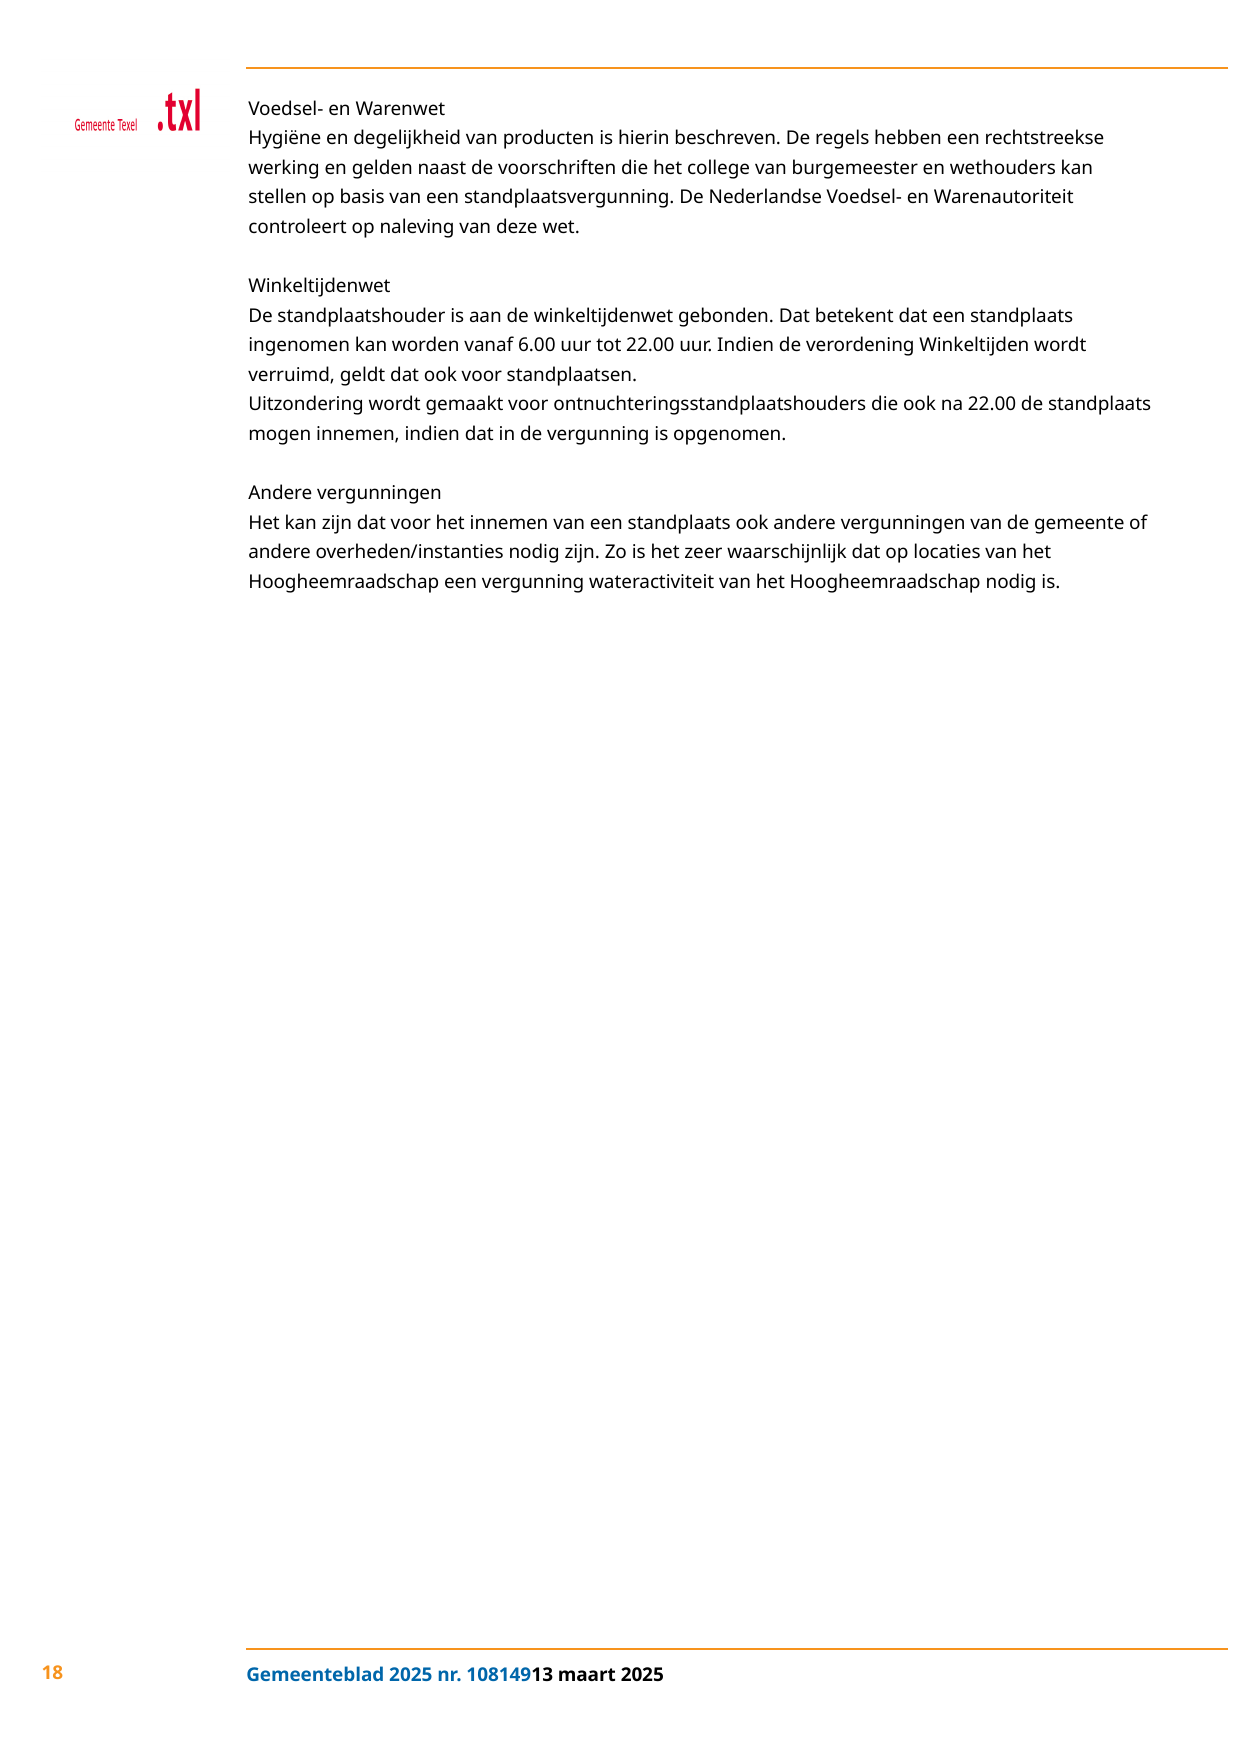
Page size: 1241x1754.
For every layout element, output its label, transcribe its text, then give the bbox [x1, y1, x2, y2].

text Het kan zijn dat voor het innemen van een standplaats ook andere vergunningen van de gemeente of andere overheden/instanties nodig zijn. Zo is het zeer waarschijnlijk dat op locaties van het Hoogheemraadschap een vergunning wateractiviteit van het Hoogheemraadschap nodig is. [248, 509, 1152, 594]
picture [41, 47, 231, 172]
text De standplaatshouder is aan de winkeltijdenwet gebonden. Dat betekent dat een standplaats ingenomen kan worden vanaf 6.00 uur tot 22.00 uur. Indien de verordening Winkeltijden wordt verruimd, geldt dat ook voor standplaatsen. [248, 302, 1152, 387]
text Hygiëne en degelijkheid van producten is hierin beschreven. De regels hebben een rechtstreekse werking en gelden naast de voorschriften die het college van burgemeester en wethouders kan stellen op basis van een standplaatsvergunning. De Nederlandse Voedsel- en Warenautoriteit controleert op naleving van deze wet. [248, 124, 1152, 239]
text Winkeltijdenwet [248, 272, 1152, 298]
text Andere vergunningen [248, 479, 1152, 505]
text Voedsel- en Warenwet [248, 95, 1152, 121]
text Uitzondering wordt gemaakt voor ontnuchteringsstandplaatshouders die ook na 22.00 de standplaats mogen innemen, indien dat in de vergunning is opgenomen. [248, 391, 1152, 446]
